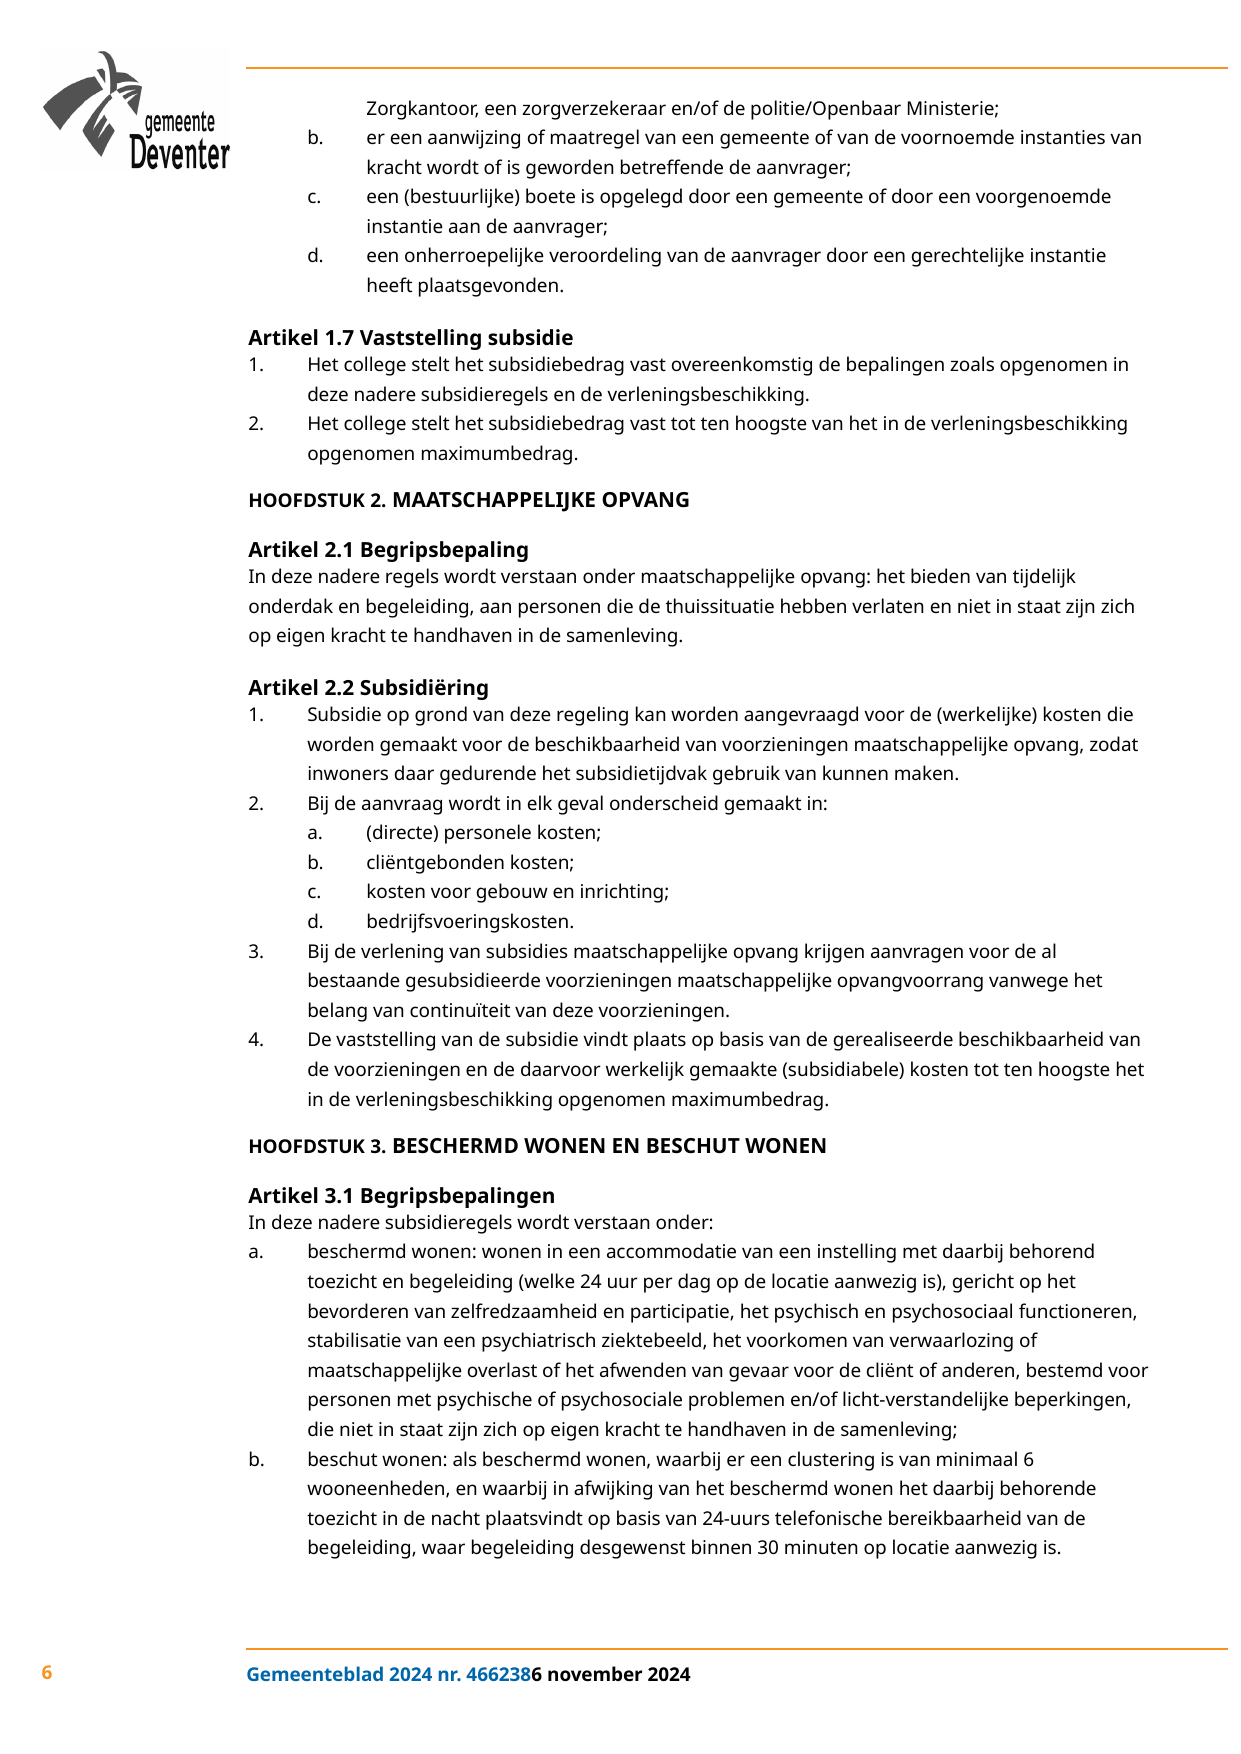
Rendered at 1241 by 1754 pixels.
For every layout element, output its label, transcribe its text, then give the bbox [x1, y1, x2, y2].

text Artikel 2.1 Begripsbepaling [248, 535, 1152, 563]
text In deze nadere regels wordt verstaan onder maatschappelijke opvang: het bieden van tijdelijk onderdak en begeleiding, aan personen die de thuissituatie hebben verlaten en niet in staat zijn zich op eigen kracht te handhaven in de samenleving. [248, 563, 1152, 648]
list een onherroepelijke veroordeling van de aanvrager door een gerechtelijke instantie heeft plaatsgevonden. [307, 243, 1152, 298]
list De vaststelling van de subsidie vindt plaats op basis van de gerealiseerde beschikbaarheid van de voorzieningen en de daarvoor werkelijk gemaakte (subsidiabele) kosten tot ten hoogste het in de verleningsbeschikking opgenomen maximumbedrag. [248, 1027, 1152, 1112]
list Bij de verlening van subsidies maatschappelijke opvang krijgen aanvragen voor de al bestaande gesubsidieerde voorzieningen maatschappelijke opvangvoorrang vanwege het belang van continuïteit van deze voorzieningen. [248, 938, 1152, 1023]
list Subsidie op grond van deze regeling kan worden aangevraagd voor de (werkelijke) kosten die worden gemaakt voor de beschikbaarheid van voorzieningen maatschappelijke opvang, zodat inwoners daar gedurende het subsidietijdvak gebruik van kunnen maken. [248, 701, 1152, 786]
list (directe) personele kosten; [307, 819, 1152, 845]
list beschut wonen: als beschermd wonen, waarbij er een clustering is van minimaal 6 wooneenheden, en waarbij in afwijking van het beschermd wonen het daarbij behorende toezicht in de nacht plaatsvindt op basis van 24-uurs telefonische bereikbaarheid van de begeleiding, waar begeleiding desgewenst binnen 30 minuten op locatie aanwezig is. [248, 1446, 1152, 1560]
list kosten voor gebouw en inrichting; [307, 879, 1152, 904]
list Het college stelt het subsidiebedrag vast overeenkomstig de bepalingen zoals opgenomen in deze nadere subsidieregels en de verleningsbeschikking. [248, 351, 1152, 406]
list een (bestuurlijke) boete is opgelegd door een gemeente of door een voorgenoemde instantie aan de aanvrager; [307, 183, 1152, 239]
text Artikel 2.2 Subsidiëring [248, 673, 1152, 701]
list Zorgkantoor, een zorgverzekeraar en/of de politie/Openbaar Ministerie; [307, 95, 1152, 121]
list Het college stelt het subsidiebedrag vast tot ten hoogste van het in de verleningsbeschikking opgenomen maximumbedrag. [248, 410, 1152, 466]
list Bij de aanvraag wordt in elk geval onderscheid gemaakt in: [248, 790, 1152, 816]
list er een aanwijzing of maatregel van een gemeente of van de voornoemde instanties van kracht wordt of is geworden betreffende de aanvrager; [307, 124, 1152, 180]
text Artikel 3.1 Begripsbepalingen [248, 1181, 1152, 1209]
picture [41, 47, 231, 172]
list cliëntgebonden kosten; [307, 849, 1152, 875]
list beschermd wonen: wonen in een accommodatie van een instelling met daarbij behorend toezicht en begeleiding (welke 24 uur per dag op de locatie aanwezig is), gericht op het bevorderen van zelfredzaamheid en participatie, het psychisch en psychosociaal functioneren, stabilisatie van een psychiatrisch ziektebeeld, het voorkomen van verwaarlozing of maatschappelijke overlast of het afwenden van gevaar voor de cliënt of anderen, bestemd voor personen met psychische of psychosociale problemen en/of licht-verstandelijke beperkingen, die niet in staat zijn zich op eigen kracht te handhaven in de samenleving; [248, 1239, 1152, 1442]
text HOOFDSTUK 2. MAATSCHAPPELIJKE OPVANG [248, 486, 1152, 514]
text HOOFDSTUK 3. BESCHERMD WONEN EN BESCHUT WONEN [248, 1131, 1152, 1160]
text In deze nadere subsidieregels wordt verstaan onder: [248, 1209, 1152, 1235]
text Artikel 1.7 Vaststelling subsidie [248, 323, 1152, 351]
list bedrijfsvoeringskosten. [307, 908, 1152, 934]
